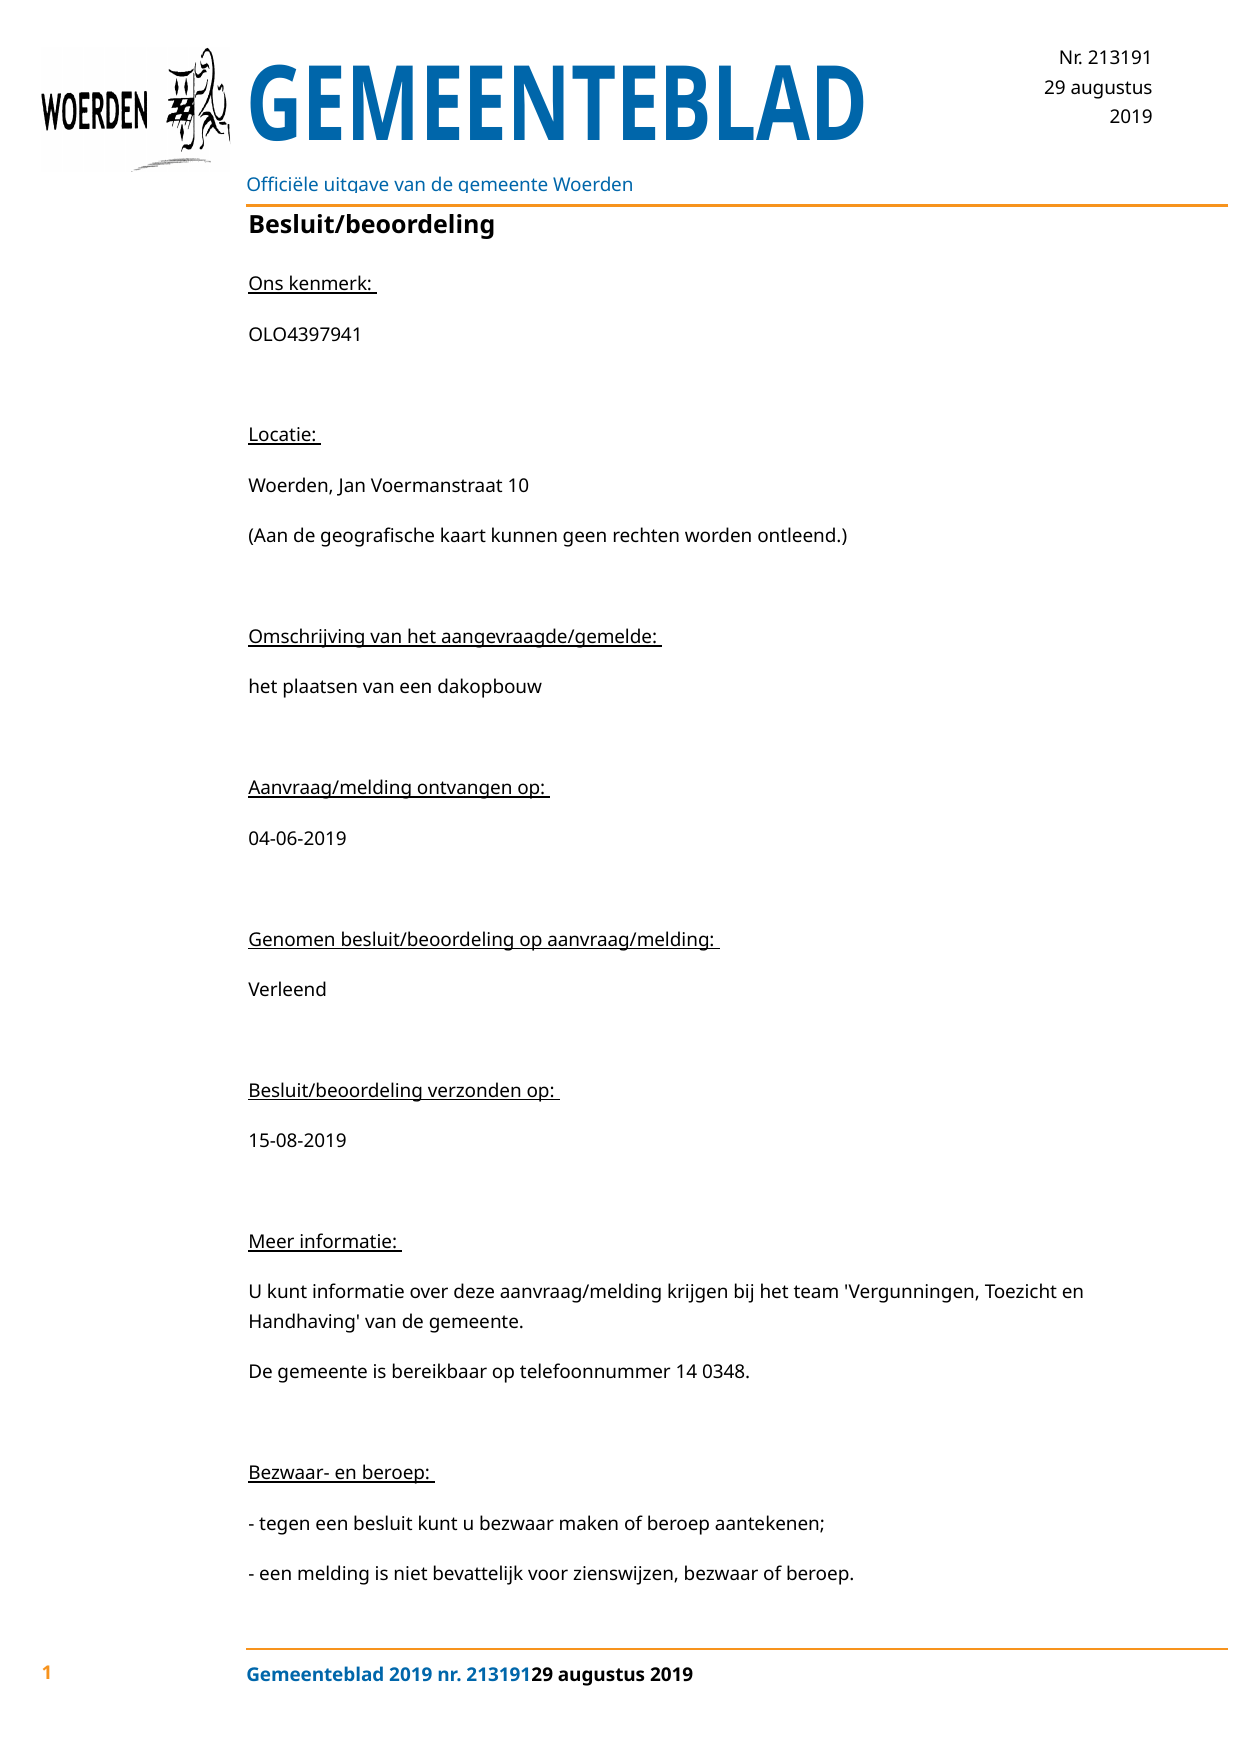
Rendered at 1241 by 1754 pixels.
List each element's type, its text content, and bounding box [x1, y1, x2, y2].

picture [41, 47, 231, 172]
text het plaatsen van een dakopbouw [248, 674, 1152, 699]
text Woerden, Jan Voermanstraat 10 [248, 472, 1152, 498]
text - tegen een besluit kunt u bezwaar maken of beroep aantekenen; [248, 1510, 1152, 1536]
text Ons kenmerk: [248, 270, 1152, 296]
text De gemeente is bereikbaar op telefoonnummer 14 0348. [248, 1359, 1152, 1384]
text Bezwaar- en beroep: [248, 1459, 1152, 1485]
text Locatie: [248, 422, 1152, 447]
text U kunt informatie over deze aanvraag/melding krijgen bij het team 'Vergunningen, Toezicht en Handhaving' van de gemeente. [248, 1279, 1152, 1334]
text Genomen besluit/beoordeling op aanvraag/melding: [248, 926, 1152, 951]
text - een melding is niet bevattelijk voor zienswijzen, bezwaar of beroep. [248, 1560, 1152, 1586]
text Verleend [248, 976, 1152, 1002]
text Besluit/beoordeling verzonden op: [248, 1077, 1152, 1103]
text Besluit/beoordeling [248, 207, 1152, 241]
text 04-06-2019 [248, 825, 1152, 851]
text Meer informatie: [248, 1228, 1152, 1254]
text Omschrijving van het aangevraagde/gemelde: [248, 623, 1152, 649]
text OLO4397941 [248, 321, 1152, 346]
text 15-08-2019 [248, 1127, 1152, 1153]
text Aanvraag/melding ontvangen op: [248, 774, 1152, 800]
text (Aan de geografische kaart kunnen geen rechten worden ontleend.) [248, 522, 1152, 548]
